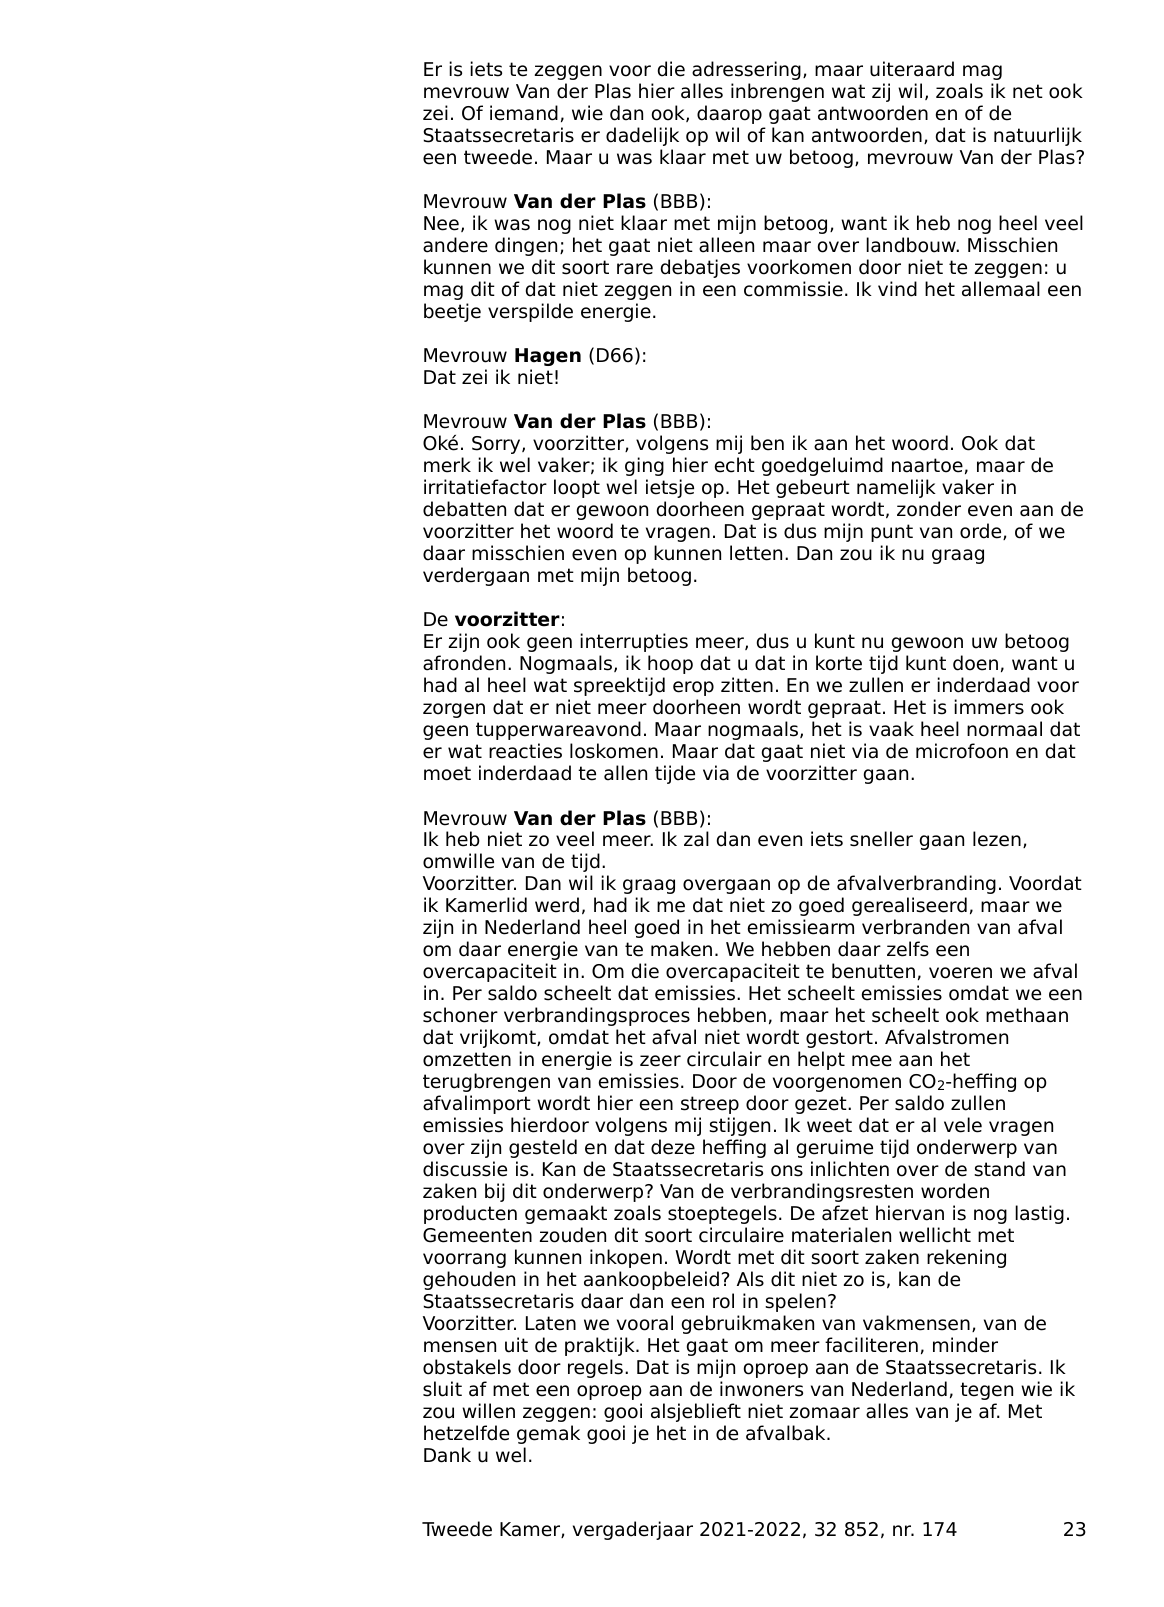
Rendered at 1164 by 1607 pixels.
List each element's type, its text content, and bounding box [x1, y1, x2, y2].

text De voorzitter: [422, 609, 1087, 631]
text Voorzitter. Dan wil ik graag overgaan op de afvalverbranding. Voordat ik Kamerlid werd, had ik me dat niet zo goed gerealiseerd, maar we zijn in Nederland heel goed in het emissiearm verbranden van afval om daar energie van te maken. We hebben daar zelfs een overcapaciteit in. Om die overcapaciteit te benutten, voeren we afval in. Per saldo scheelt dat emissies. Het scheelt emissies omdat we een schoner verbrandingsproces hebben, maar het scheelt ook methaan dat vrijkomt, omdat het afval niet wordt gestort. Afvalstromen omzetten in energie is zeer circulair en helpt mee aan het terugbrengen van emissies. Door de voorgenomen CO2-heffing op afvalimport wordt hier een streep door gezet. Per saldo zullen emissies hierdoor volgens mij stijgen. Ik weet dat er al vele vragen over zijn gesteld en dat deze heffing al geruime tijd onderwerp van discussie is. Kan de Staatssecretaris ons inlichten over de stand van zaken bij dit onderwerp? Van de verbrandingsresten worden producten gemaakt zoals stoeptegels. De afzet hiervan is nog lastig. Gemeenten zouden dit soort circulaire materialen wellicht met voorrang kunnen inkopen. Wordt met dit soort zaken rekening gehouden in het aankoopbeleid? Als dit niet zo is, kan de Staatssecretaris daar dan een rol in spelen? [422, 873, 1087, 1313]
text Nee, ik was nog niet klaar met mijn betoog, want ik heb nog heel veel andere dingen; het gaat niet alleen maar over landbouw. Misschien kunnen we dit soort rare debatjes voorkomen door niet te zeggen: u mag dit of dat niet zeggen in een commissie. Ik vind het allemaal een beetje verspilde energie. [422, 213, 1087, 323]
text Dat zei ik niet! [422, 367, 1087, 389]
text Voorzitter. Laten we vooral gebruikmaken van vakmensen, van de mensen uit de praktijk. Het gaat om meer faciliteren, minder obstakels door regels. Dat is mijn oproep aan de Staatssecretaris. Ik sluit af met een oproep aan de inwoners van Nederland, tegen wie ik zou willen zeggen: gooi alsjeblieft niet zomaar alles van je af. Met hetzelfde gemak gooi je het in de afvalbak. [422, 1313, 1087, 1445]
text Mevrouw Van der Plas (BBB): [422, 191, 1087, 213]
text Er is iets te zeggen voor die adressering, maar uiteraard mag mevrouw Van der Plas hier alles inbrengen wat zij wil, zoals ik net ook zei. Of iemand, wie dan ook, daarop gaat antwoorden en of de Staatssecretaris er dadelijk op wil of kan antwoorden, dat is natuurlijk een tweede. Maar u was klaar met uw betoog, mevrouw Van der Plas? [422, 59, 1087, 169]
text Mevrouw Van der Plas (BBB): [422, 807, 1087, 829]
text Mevrouw Hagen (D66): [422, 345, 1087, 367]
text Er zijn ook geen interrupties meer, dus u kunt nu gewoon uw betoog afronden. Nogmaals, ik hoop dat u dat in korte tijd kunt doen, want u had al heel wat spreektijd erop zitten. En we zullen er inderdaad voor zorgen dat er niet meer doorheen wordt gepraat. Het is immers ook geen tupperwareavond. Maar nogmaals, het is vaak heel normaal dat er wat reacties loskomen. Maar dat gaat niet via de microfoon en dat moet inderdaad te allen tijde via de voorzitter gaan. [422, 631, 1087, 785]
text Mevrouw Van der Plas (BBB): [422, 411, 1087, 433]
text Dank u wel. [422, 1445, 1087, 1467]
text Ik heb niet zo veel meer. Ik zal dan even iets sneller gaan lezen, omwille van de tijd. [422, 829, 1087, 873]
text Oké. Sorry, voorzitter, volgens mij ben ik aan het woord. Ook dat merk ik wel vaker; ik ging hier echt goedgeluimd naartoe, maar de irritatiefactor loopt wel ietsje op. Het gebeurt namelijk vaker in debatten dat er gewoon doorheen gepraat wordt, zonder even aan de voorzitter het woord te vragen. Dat is dus mijn punt van orde, of we daar misschien even op kunnen letten. Dan zou ik nu graag verdergaan met mijn betoog. [422, 433, 1087, 587]
